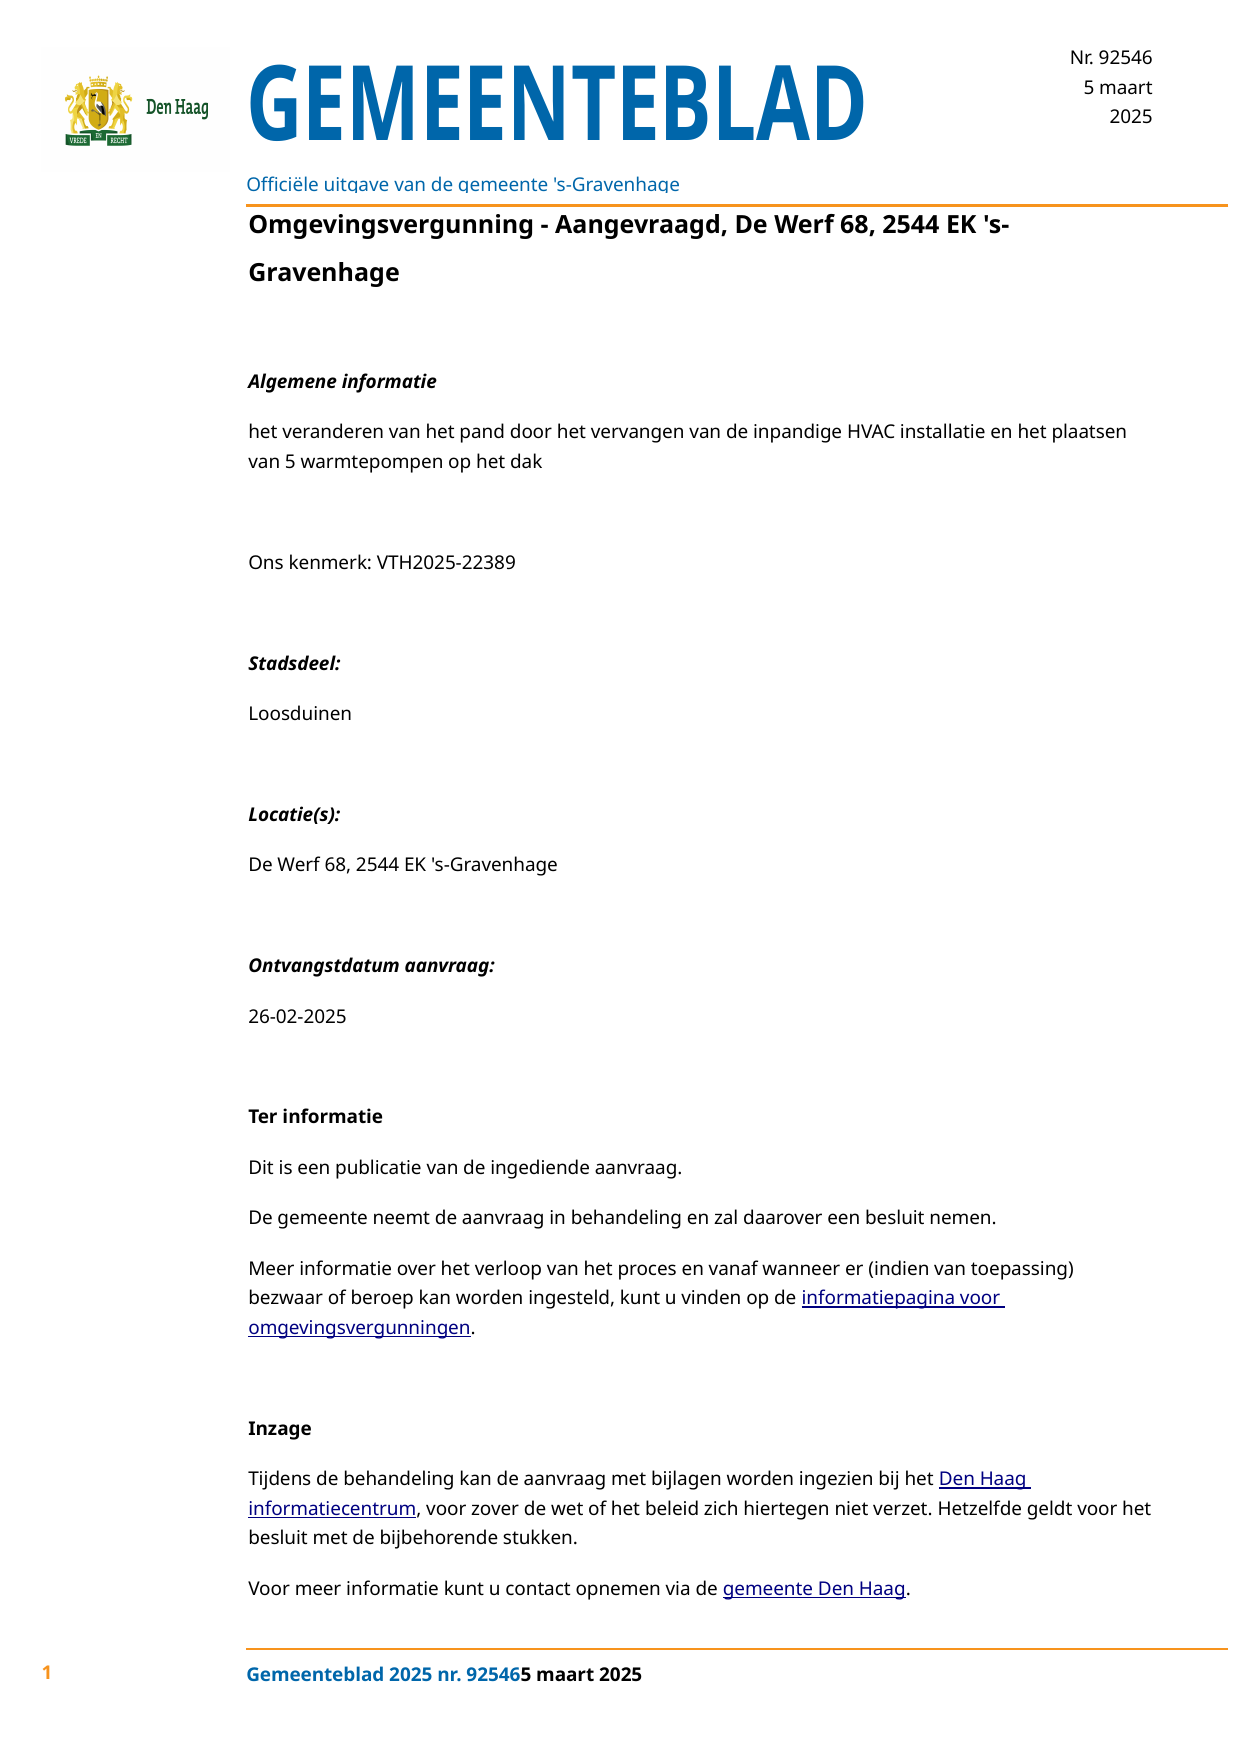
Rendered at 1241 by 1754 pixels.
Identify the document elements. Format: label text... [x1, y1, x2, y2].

text Locatie(s): [248, 801, 1152, 827]
text De Werf 68, 2544 EK 's-Gravenhage [248, 852, 1152, 877]
text Voor meer informatie kunt u contact opnemen via de gemeente Den Haag. [248, 1575, 1152, 1601]
text De gemeente neemt de aanvraag in behandeling en zal daarover een besluit nemen. [248, 1204, 1152, 1230]
text Dit is een publicatie van de ingediende aanvraag. [248, 1154, 1152, 1180]
text Algemene informatie [248, 368, 1152, 394]
text Ter informatie [248, 1104, 1152, 1129]
text Omgevingsvergunning - Aangevraagd, De Werf 68, 2544 EK 's-Gravenhage [248, 207, 1152, 288]
text het veranderen van het pand door het vervangen van de inpandige HVAC installatie en het plaatsen van 5 warmtepompen op het dak [248, 419, 1152, 474]
text Inzage [248, 1415, 1152, 1441]
text Meer informatie over het verloop van het proces en vanaf wanneer er (indien van toepassing) bezwaar of beroep kan worden ingesteld, kunt u vinden op de informatiepagina voor omgevingsvergunningen. [248, 1255, 1152, 1340]
text Ontvangstdatum aanvraag: [248, 952, 1152, 978]
text Tijdens de behandeling kan de aanvraag met bijlagen worden ingezien bij het Den Haag informatiecentrum, voor zover de wet of het beleid zich hiertegen niet verzet. Hetzelfde geldt voor het besluit met de bijbehorende stukken. [248, 1465, 1152, 1550]
text Ons kenmerk: VTH2025-22389 [248, 549, 1152, 575]
picture [41, 47, 231, 172]
text Loosduinen [248, 700, 1152, 726]
text 26-02-2025 [248, 1003, 1152, 1029]
text Stadsdeel: [248, 650, 1152, 676]
